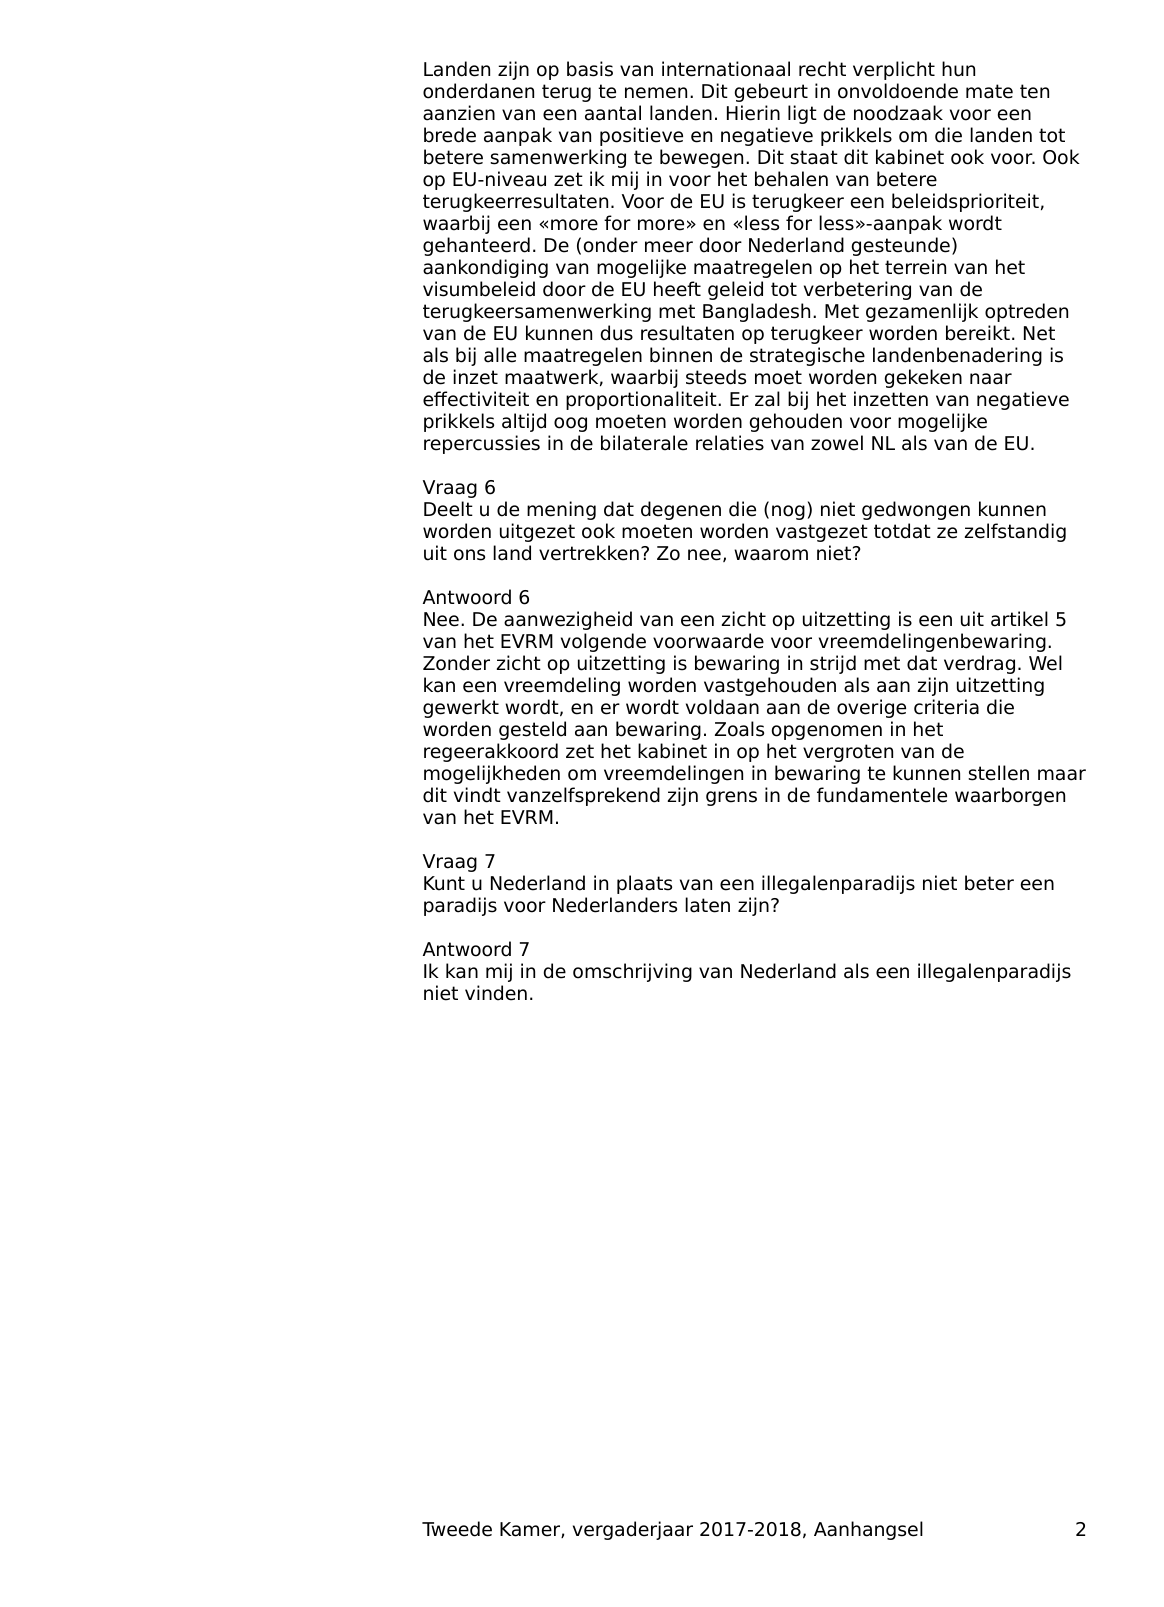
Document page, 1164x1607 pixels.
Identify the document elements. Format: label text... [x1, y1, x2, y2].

text Nee. De aanwezigheid van een zicht op uitzetting is een uit artikel 5 van het EVRM volgende voorwaarde voor vreemdelingenbewaring. Zonder zicht op uitzetting is bewaring in strijd met dat verdrag. Wel kan een vreemdeling worden vastgehouden als aan zijn uitzetting gewerkt wordt, en er wordt voldaan aan de overige criteria die worden gesteld aan bewaring. Zoals opgenomen in het regeerakkoord zet het kabinet in op het vergroten van de mogelijkheden om vreemdelingen in bewaring te kunnen stellen maar dit vindt vanzelfsprekend zijn grens in de fundamentele waarborgen van het EVRM. [422, 609, 1087, 829]
text Kunt u Nederland in plaats van een illegalenparadijs niet beter een paradijs voor Nederlanders laten zijn? [422, 873, 1087, 917]
text Antwoord 6 [422, 587, 1087, 609]
text Ik kan mij in de omschrijving van Nederland als een illegalenparadijs niet vinden. [422, 961, 1087, 1005]
text Vraag 7 [422, 851, 1087, 873]
text Antwoord 7 [422, 939, 1087, 961]
text Landen zijn op basis van internationaal recht verplicht hun onderdanen terug te nemen. Dit gebeurt in onvoldoende mate ten aanzien van een aantal landen. Hierin ligt de noodzaak voor een brede aanpak van positieve en negatieve prikkels om die landen tot betere samenwerking te bewegen. Dit staat dit kabinet ook voor. Ook op EU-niveau zet ik mij in voor het behalen van betere terugkeerresultaten. Voor de EU is terugkeer een beleidsprioriteit, waarbij een «more for more» en «less for less»-aanpak wordt gehanteerd. De (onder meer door Nederland gesteunde) aankondiging van mogelijke maatregelen op het terrein van het visumbeleid door de EU heeft geleid tot verbetering van de terugkeersamenwerking met Bangladesh. Met gezamenlijk optreden van de EU kunnen dus resultaten op terugkeer worden bereikt. Net als bij alle maatregelen binnen de strategische landenbenadering is de inzet maatwerk, waarbij steeds moet worden gekeken naar effectiviteit en proportionaliteit. Er zal bij het inzetten van negatieve prikkels altijd oog moeten worden gehouden voor mogelijke repercussies in de bilaterale relaties van zowel NL als van de EU. [422, 59, 1087, 455]
text Vraag 6 [422, 477, 1087, 499]
text Deelt u de mening dat degenen die (nog) niet gedwongen kunnen worden uitgezet ook moeten worden vastgezet totdat ze zelfstandig uit ons land vertrekken? Zo nee, waarom niet? [422, 499, 1087, 565]
